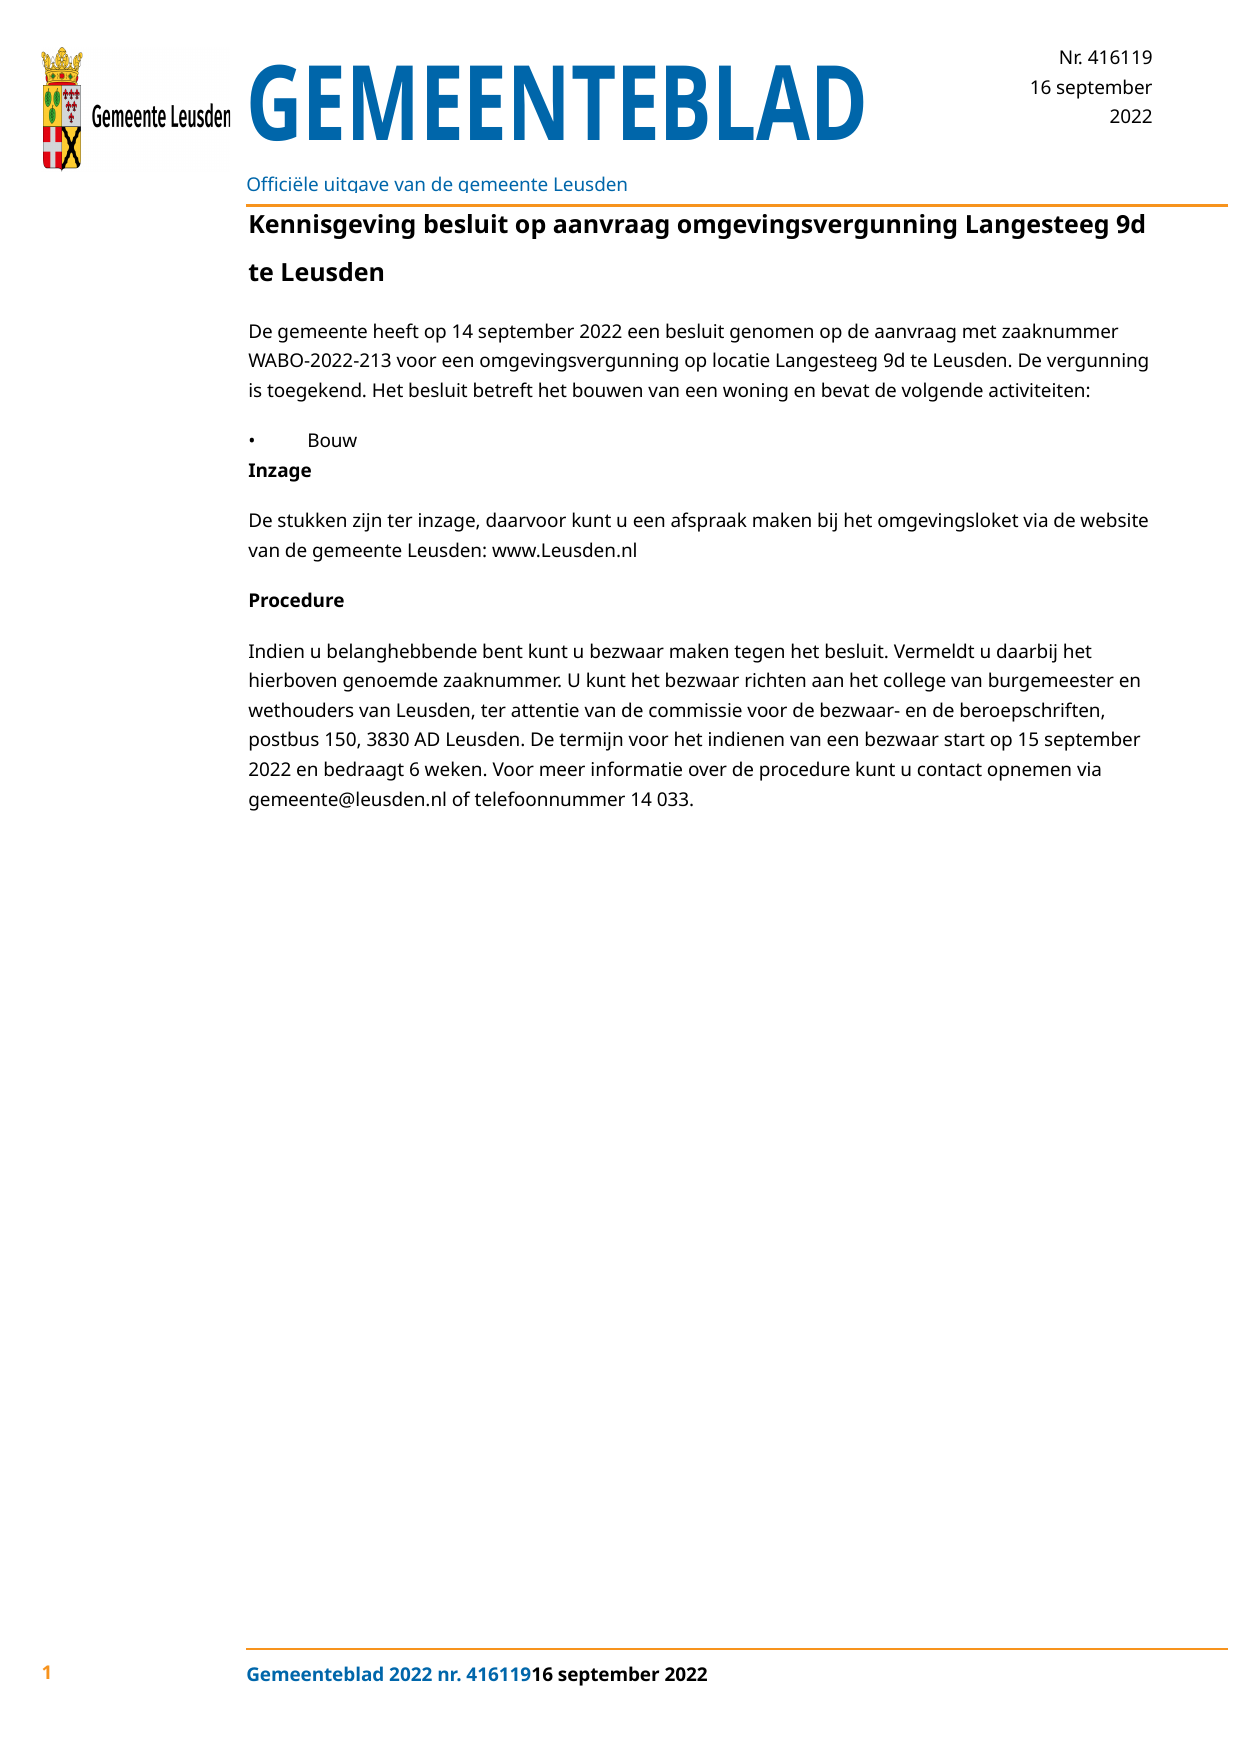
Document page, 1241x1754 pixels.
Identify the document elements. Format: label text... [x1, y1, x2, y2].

text Kennisgeving besluit op aanvraag omgevingsvergunning Langesteeg 9d te Leusden [248, 207, 1152, 288]
text Inzage [248, 457, 1152, 483]
picture [41, 47, 231, 172]
text De stukken zijn ter inzage, daarvoor kunt u een afspraak maken bij het omgevingsloket via de website van de gemeente Leusden: www.Leusden.nl [248, 507, 1152, 563]
list Bouw [248, 427, 1152, 453]
text De gemeente heeft op 14 september 2022 een besluit genomen op de aanvraag met zaaknummer WABO-2022-213 voor een omgevingsvergunning op locatie Langesteeg 9d te Leusden. De vergunning is toegekend. Het besluit betreft het bouwen van een woning en bevat de volgende activiteiten: [248, 318, 1152, 403]
text Indien u belanghebbende bent kunt u bezwaar maken tegen het besluit. Vermeldt u daarbij het hierboven genoemde zaaknummer. U kunt het bezwaar richten aan het college van burgemeester en wethouders van Leusden, ter attentie van de commissie voor de bezwaar- en de beroepschriften, postbus 150, 3830 AD Leusden. De termijn voor het indienen van een bezwaar start op 15 september 2022 en bedraagt 6 weken. Voor meer informatie over de procedure kunt u contact opnemen via gemeente@leusden.nl of telefoonnummer 14 033. [248, 638, 1152, 812]
text Procedure [248, 587, 1152, 613]
